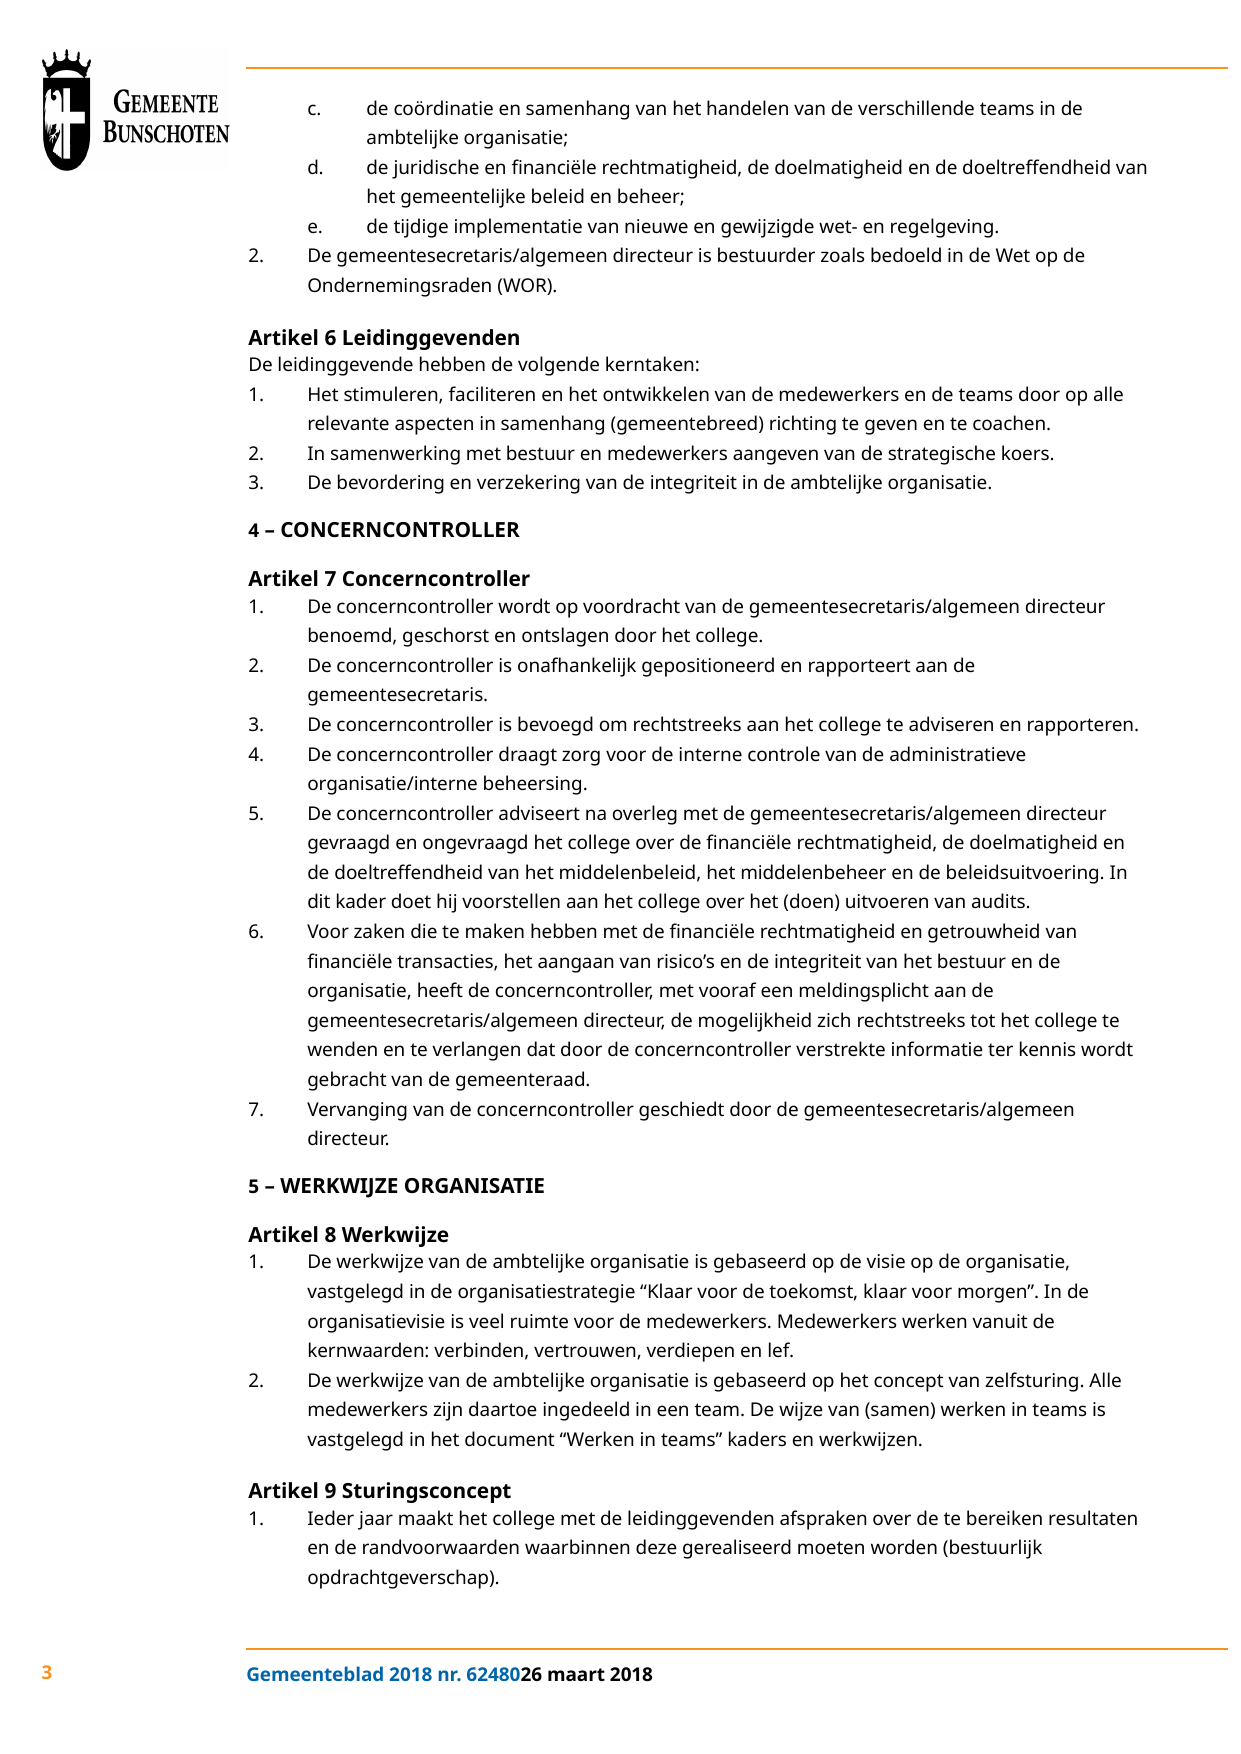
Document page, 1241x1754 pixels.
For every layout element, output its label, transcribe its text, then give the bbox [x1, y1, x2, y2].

list De concerncontroller adviseert na overleg met de gemeentesecretaris/algemeen directeur gevraagd en ongevraagd het college over de financiële rechtmatigheid, de doelmatigheid en de doeltreffendheid van het middelenbeleid, het middelenbeheer en de beleidsuitvoering. In dit kader doet hij voorstellen aan het college over het (doen) uitvoeren van audits. [248, 800, 1152, 914]
list De werkwijze van de ambtelijke organisatie is gebaseerd op het concept van zelfsturing. Alle medewerkers zijn daartoe ingedeeld in een team. De wijze van (samen) werken in teams is vastgelegd in het document “Werken in teams” kaders en werkwijzen. [248, 1367, 1152, 1452]
list De concerncontroller wordt op voordracht van de gemeentesecretaris/algemeen directeur benoemd, geschorst en ontslagen door het college. [248, 593, 1152, 648]
text De leidinggevende hebben de volgende kerntaken: [248, 351, 1152, 377]
list Het stimuleren, faciliteren en het ontwikkelen van de medewerkers en de teams door op alle relevante aspecten in samenhang (gemeentebreed) richting te geven en te coachen. [248, 381, 1152, 436]
list de juridische en financiële rechtmatigheid, de doelmatigheid en de doeltreffendheid van het gemeentelijke beleid en beheer; [307, 154, 1152, 209]
list De concerncontroller is bevoegd om rechtstreeks aan het college te adviseren en rapporteren. [248, 711, 1152, 737]
list Ieder jaar maakt het college met de leidinggevenden afspraken over de te bereiken resultaten en de randvoorwaarden waarbinnen deze gerealiseerd moeten worden (bestuurlijk opdrachtgeverschap). [248, 1505, 1152, 1590]
list Vervanging van de concerncontroller geschiedt door de gemeentesecretaris/algemeen directeur. [248, 1096, 1152, 1151]
list De concerncontroller is onafhankelijk gepositioneerd en rapporteert aan de gemeentesecretaris. [248, 652, 1152, 707]
text Artikel 9 Sturingsconcept [248, 1477, 1152, 1505]
text 4 – CONCERNCONTROLLER [248, 515, 1152, 543]
list De werkwijze van de ambtelijke organisatie is gebaseerd op de visie op de organisatie, vastgelegd in de organisatiestrategie “Klaar voor de toekomst, klaar voor morgen”. In de organisatievisie is veel ruimte voor de medewerkers. Medewerkers werken vanuit de kernwaarden: verbinden, vertrouwen, verdiepen en lef. [248, 1249, 1152, 1363]
text Artikel 8 Werkwijze [248, 1220, 1152, 1249]
list In samenwerking met bestuur en medewerkers aangeven van de strategische koers. [248, 440, 1152, 466]
text Artikel 7 Concerncontroller [248, 564, 1152, 593]
list De gemeentesecretaris/algemeen directeur is bestuurder zoals bedoeld in de Wet op de Ondernemingsraden (WOR). [248, 243, 1152, 298]
list de tijdige implementatie van nieuwe en gewijzigde wet‐ en regelgeving. [307, 213, 1152, 239]
picture [41, 47, 231, 172]
list De concerncontroller draagt zorg voor de interne controle van de administratieve organisatie/interne beheersing. [248, 741, 1152, 796]
list Voor zaken die te maken hebben met de financiële rechtmatigheid en getrouwheid van financiële transacties, het aangaan van risico’s en de integriteit van het bestuur en de organisatie, heeft de concerncontroller, met vooraf een meldingsplicht aan de gemeentesecretaris/algemeen directeur, de mogelijkheid zich rechtstreeks tot het college te wenden en te verlangen dat door de concerncontroller verstrekte informatie ter kennis wordt gebracht van de gemeenteraad. [248, 918, 1152, 1092]
text 5 – WERKWIJZE ORGANISATIE [248, 1171, 1152, 1199]
list de coördinatie en samenhang van het handelen van de verschillende teams in de ambtelijke organisatie; [307, 95, 1152, 150]
text Artikel 6 Leidinggevenden [248, 323, 1152, 351]
list De bevordering en verzekering van de integriteit in de ambtelijke organisatie. [248, 469, 1152, 495]
